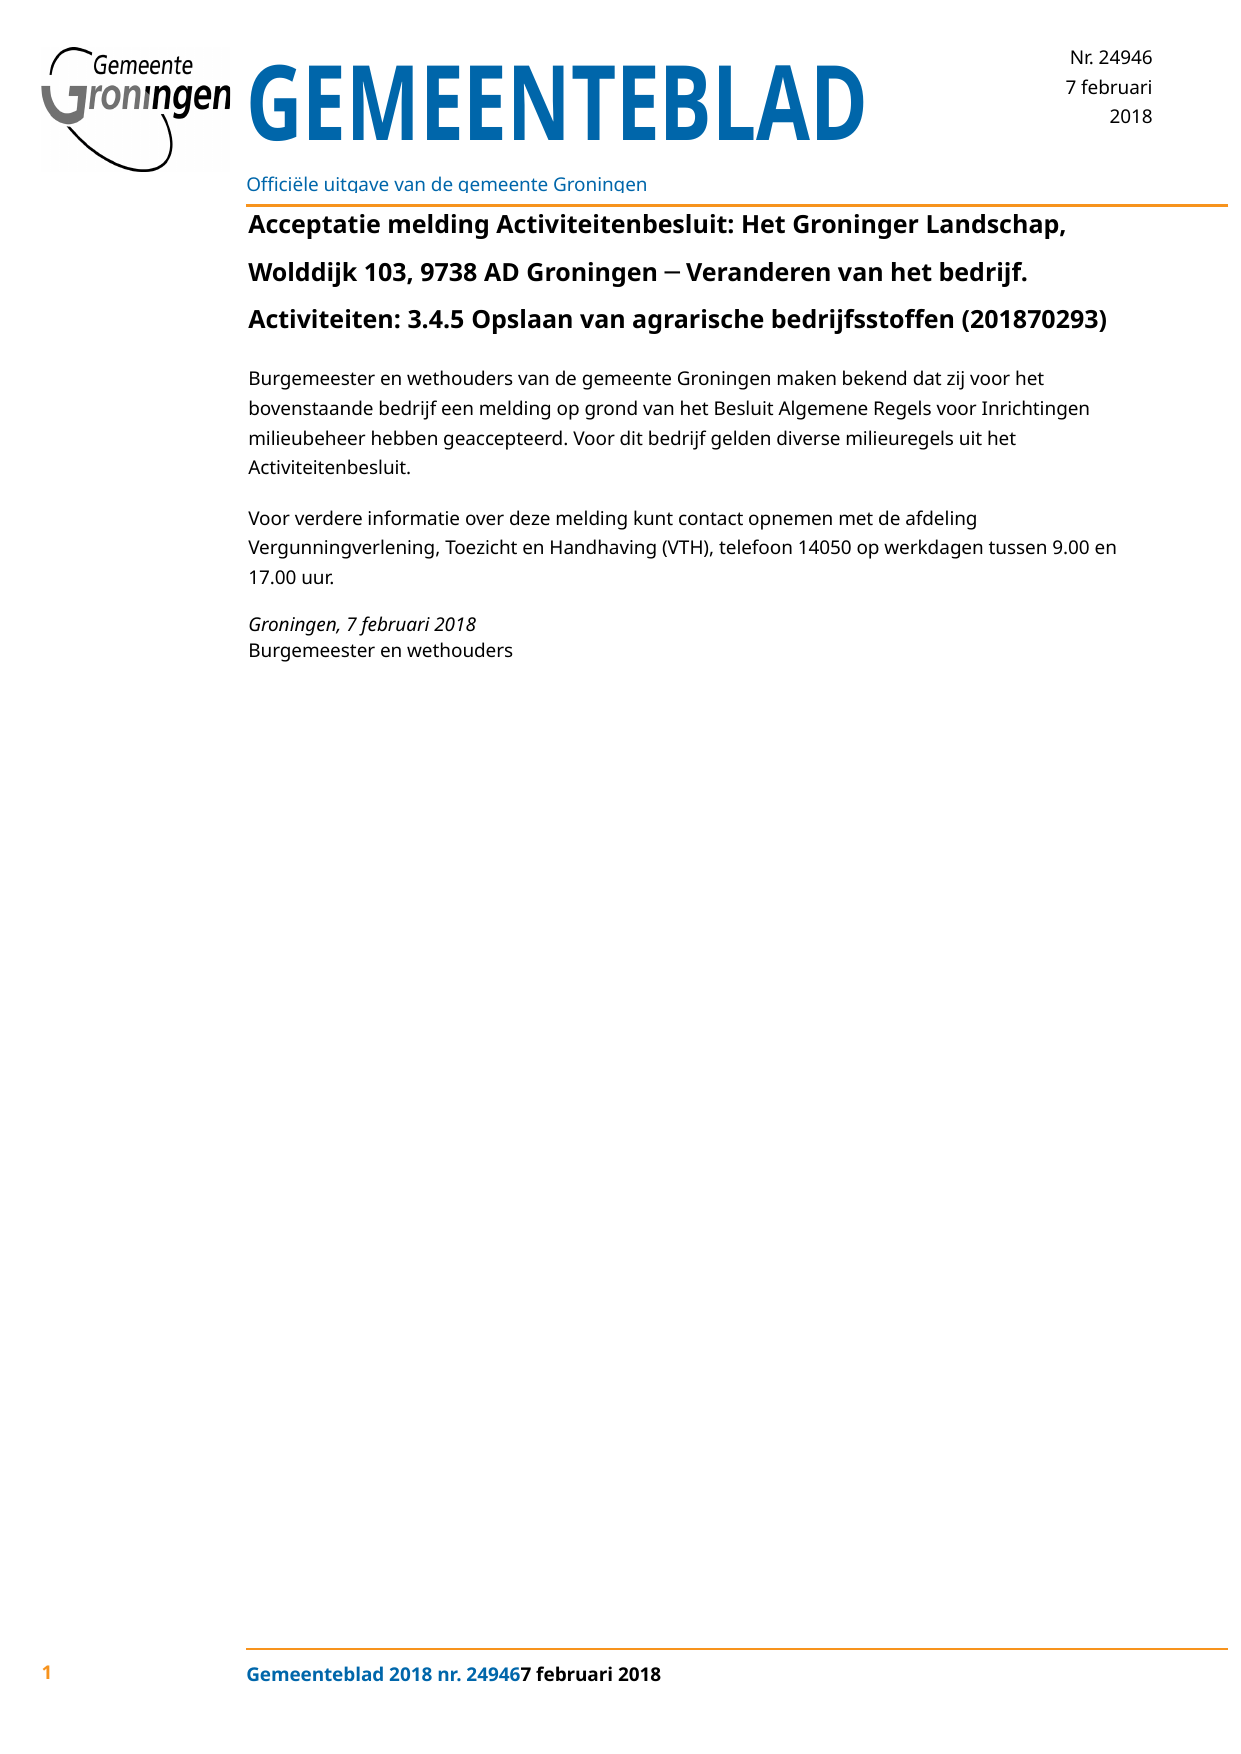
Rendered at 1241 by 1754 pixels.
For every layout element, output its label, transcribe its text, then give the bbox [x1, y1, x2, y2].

text Groningen, 7 februari 2018 [248, 612, 1152, 637]
text Acceptatie melding Activiteitenbesluit: Het Groninger Landschap, Wolddijk 103, 9738 AD Groningen ─ Veranderen van het bedrijf. Activiteiten: 3.4.5 Opslaan van agrarische bedrijfsstoffen (201870293) [248, 207, 1152, 336]
text Burgemeester en wethouders [248, 637, 1152, 663]
text Voor verdere informatie over deze melding kunt contact opnemen met de afdeling Vergunningverlening, Toezicht en Handhaving (VTH), telefoon 14050 op werkdagen tussen 9.00 en 17.00 uur. [248, 505, 1152, 589]
picture [41, 47, 231, 172]
text Burgemeester en wethouders van de gemeente Groningen maken bekend dat zij voor het bovenstaande bedrijf een melding op grond van het Besluit Algemene Regels voor Inrichtingen milieubeheer hebben geaccepteerd. Voor dit bedrijf gelden diverse milieuregels uit het Activiteitenbesluit. [248, 366, 1152, 480]
